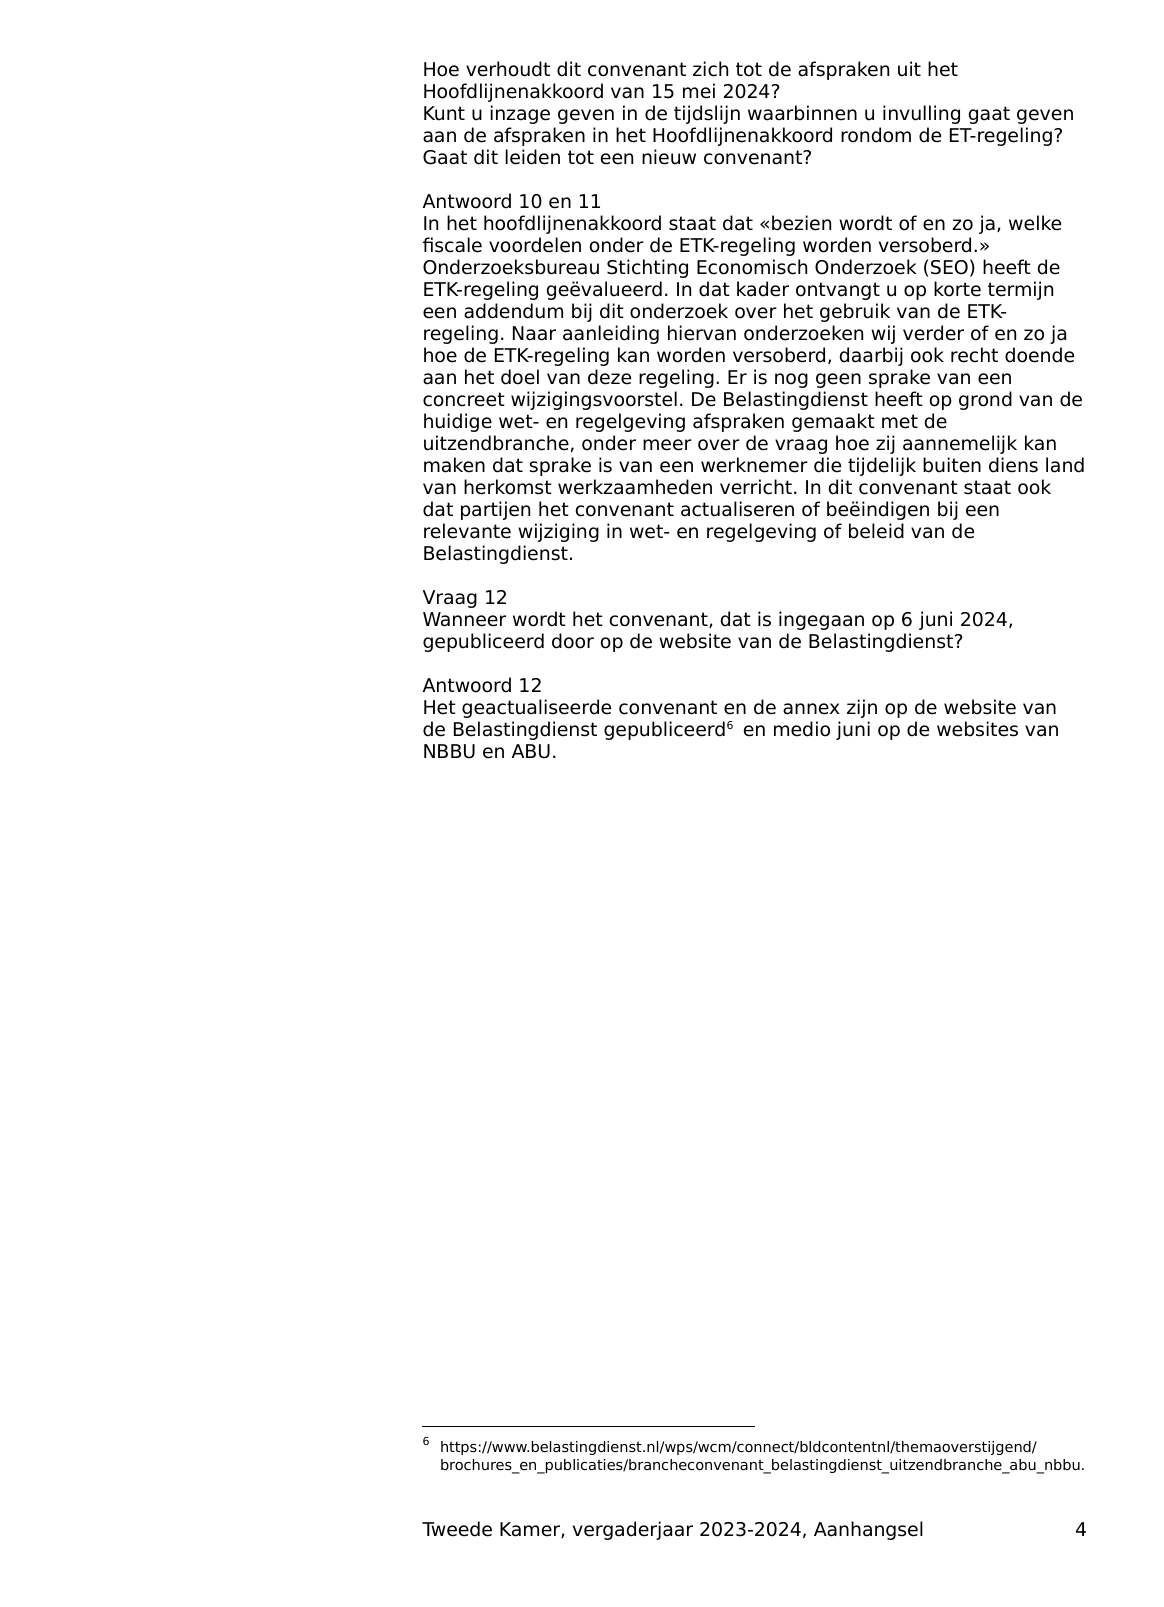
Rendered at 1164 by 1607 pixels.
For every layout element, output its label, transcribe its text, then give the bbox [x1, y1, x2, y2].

text Het geactualiseerde convenant en de annex zijn op de website van de Belastingdienst gepubliceerd en medio juni op de websites van NBBU en ABU. [422, 697, 1087, 763]
text In het hoofdlijnenakkoord staat dat «bezien wordt of en zo ja, welke fiscale voordelen onder de ETK-regeling worden versoberd.» Onderzoeksbureau Stichting Economisch Onderzoek (SEO) heeft de ETK-regeling geëvalueerd. In dat kader ontvangt u op korte termijn een addendum bij dit onderzoek over het gebruik van de ETK-regeling. Naar aanleiding hiervan onderzoeken wij verder of en zo ja hoe de ETK-regeling kan worden versoberd, daarbij ook recht doende aan het doel van deze regeling. Er is nog geen sprake van een concreet wijzigingsvoorstel. De Belastingdienst heeft op grond van de huidige wet- en regelgeving afspraken gemaakt met de uitzendbranche, onder meer over de vraag hoe zij aannemelijk kan maken dat sprake is van een werknemer die tijdelijk buiten diens land van herkomst werkzaamheden verricht. In dit convenant staat ook dat partijen het convenant actualiseren of beëindigen bij een relevante wijziging in wet- en regelgeving of beleid van de Belastingdienst. [422, 213, 1087, 565]
text Hoe verhoudt dit convenant zich tot de afspraken uit het Hoofdlijnenakkoord van 15 mei 2024? [422, 59, 1087, 103]
text Vraag 12 [422, 587, 1087, 609]
text Antwoord 10 en 11 [422, 191, 1087, 213]
text Wanneer wordt het convenant, dat is ingegaan op 6 juni 2024, gepubliceerd door op de website van de Belastingdienst? [422, 609, 1087, 653]
text Kunt u inzage geven in de tijdslijn waarbinnen u invulling gaat geven aan de afspraken in het Hoofdlijnenakkoord rondom de ET-regeling? Gaat dit leiden tot een nieuw convenant? [422, 103, 1087, 169]
text https://www.belastingdienst.nl/wps/wcm/connect/bldcontentnl/themaoverstijgend/brochures_en_publicaties/brancheconvenant_belastingdienst_uitzendbranche_abu_nbbu. [422, 1435, 1087, 1474]
text Antwoord 12 [422, 675, 1087, 697]
